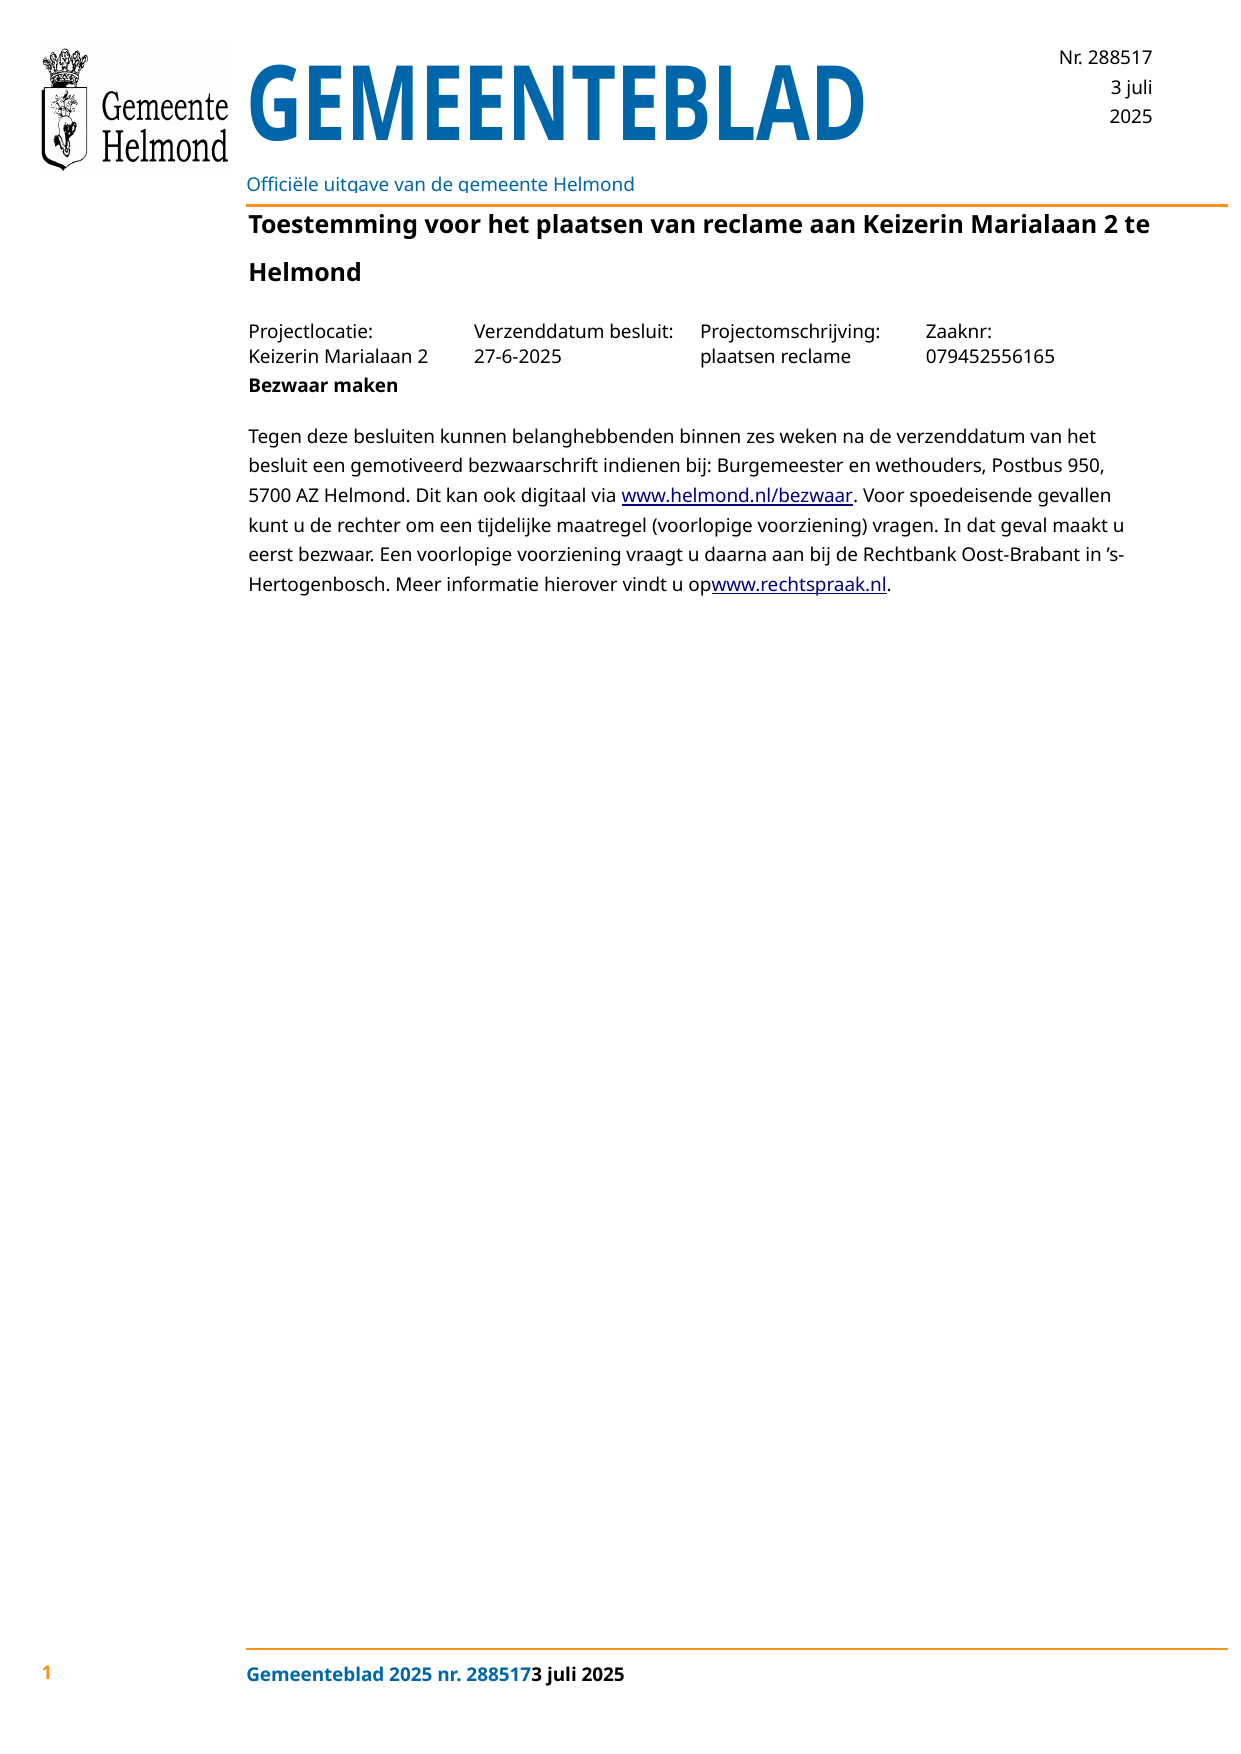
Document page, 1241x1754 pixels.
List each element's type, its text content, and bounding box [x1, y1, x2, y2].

text Toestemming voor het plaatsen van reclame aan Keizerin Marialaan 2 te Helmond [248, 207, 1152, 288]
picture [41, 47, 231, 172]
text Tegen deze besluiten kunnen belanghebbenden binnen zes weken na de verzenddatum van het besluit een gemotiveerd bezwaarschrift indienen bij: Burgemeester en wethouders, Postbus 950, 5700 AZ Helmond. Dit kan ook digitaal via www.helmond.nl/bezwaar. Voor spoedeisende gevallen kunt u de rechter om een tijdelijke maatregel (voorlopige voorziening) vragen. In dat geval maakt u eerst bezwaar. Een voorlopige voorziening vraagt u daarna aan bij de Rechtbank Oost-Brabant in ’s-Hertogenbosch. Meer informatie hierover vindt u opwww.rechtspraak.nl. [248, 423, 1152, 597]
table_cell Keizerin Marialaan 2 [248, 344, 474, 369]
table_cell plaatsen reclame [700, 344, 926, 369]
table_header Projectlocatie: [248, 318, 474, 344]
table_header Zaaknr: [926, 318, 1152, 344]
table_header Projectomschrijving: [700, 318, 926, 344]
text Bezwaar maken [248, 373, 1152, 398]
table_cell 079452556165 [926, 344, 1152, 369]
table_cell 27-6-2025 [474, 344, 700, 369]
table_header Verzenddatum besluit: [474, 318, 700, 344]
